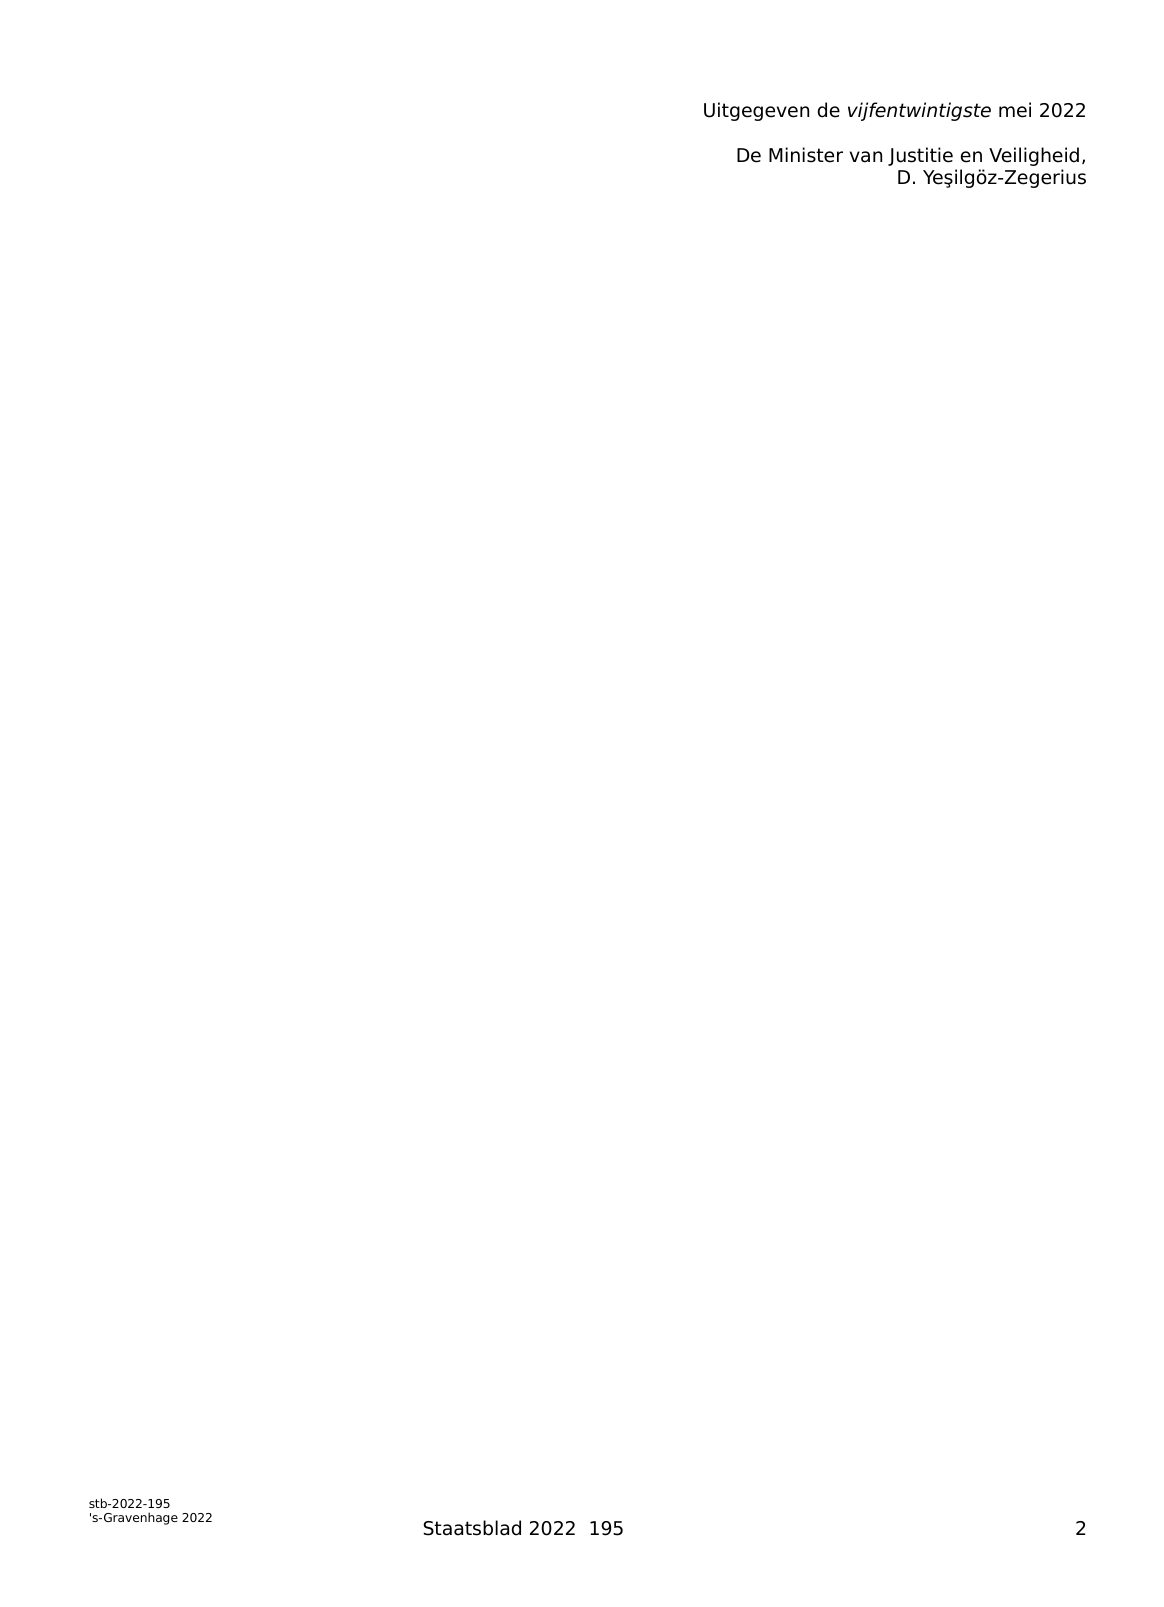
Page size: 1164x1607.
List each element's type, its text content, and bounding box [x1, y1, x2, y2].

text De Minister van Justitie en Veiligheid, D. Yeşilgöz-Zegerius [422, 144, 1087, 188]
text stb-2022-195 [88, 1497, 323, 1511]
text 's-Gravenhage 2022 [88, 1511, 323, 1525]
text Uitgegeven de vijfentwintigste mei 2022 [422, 100, 1087, 122]
